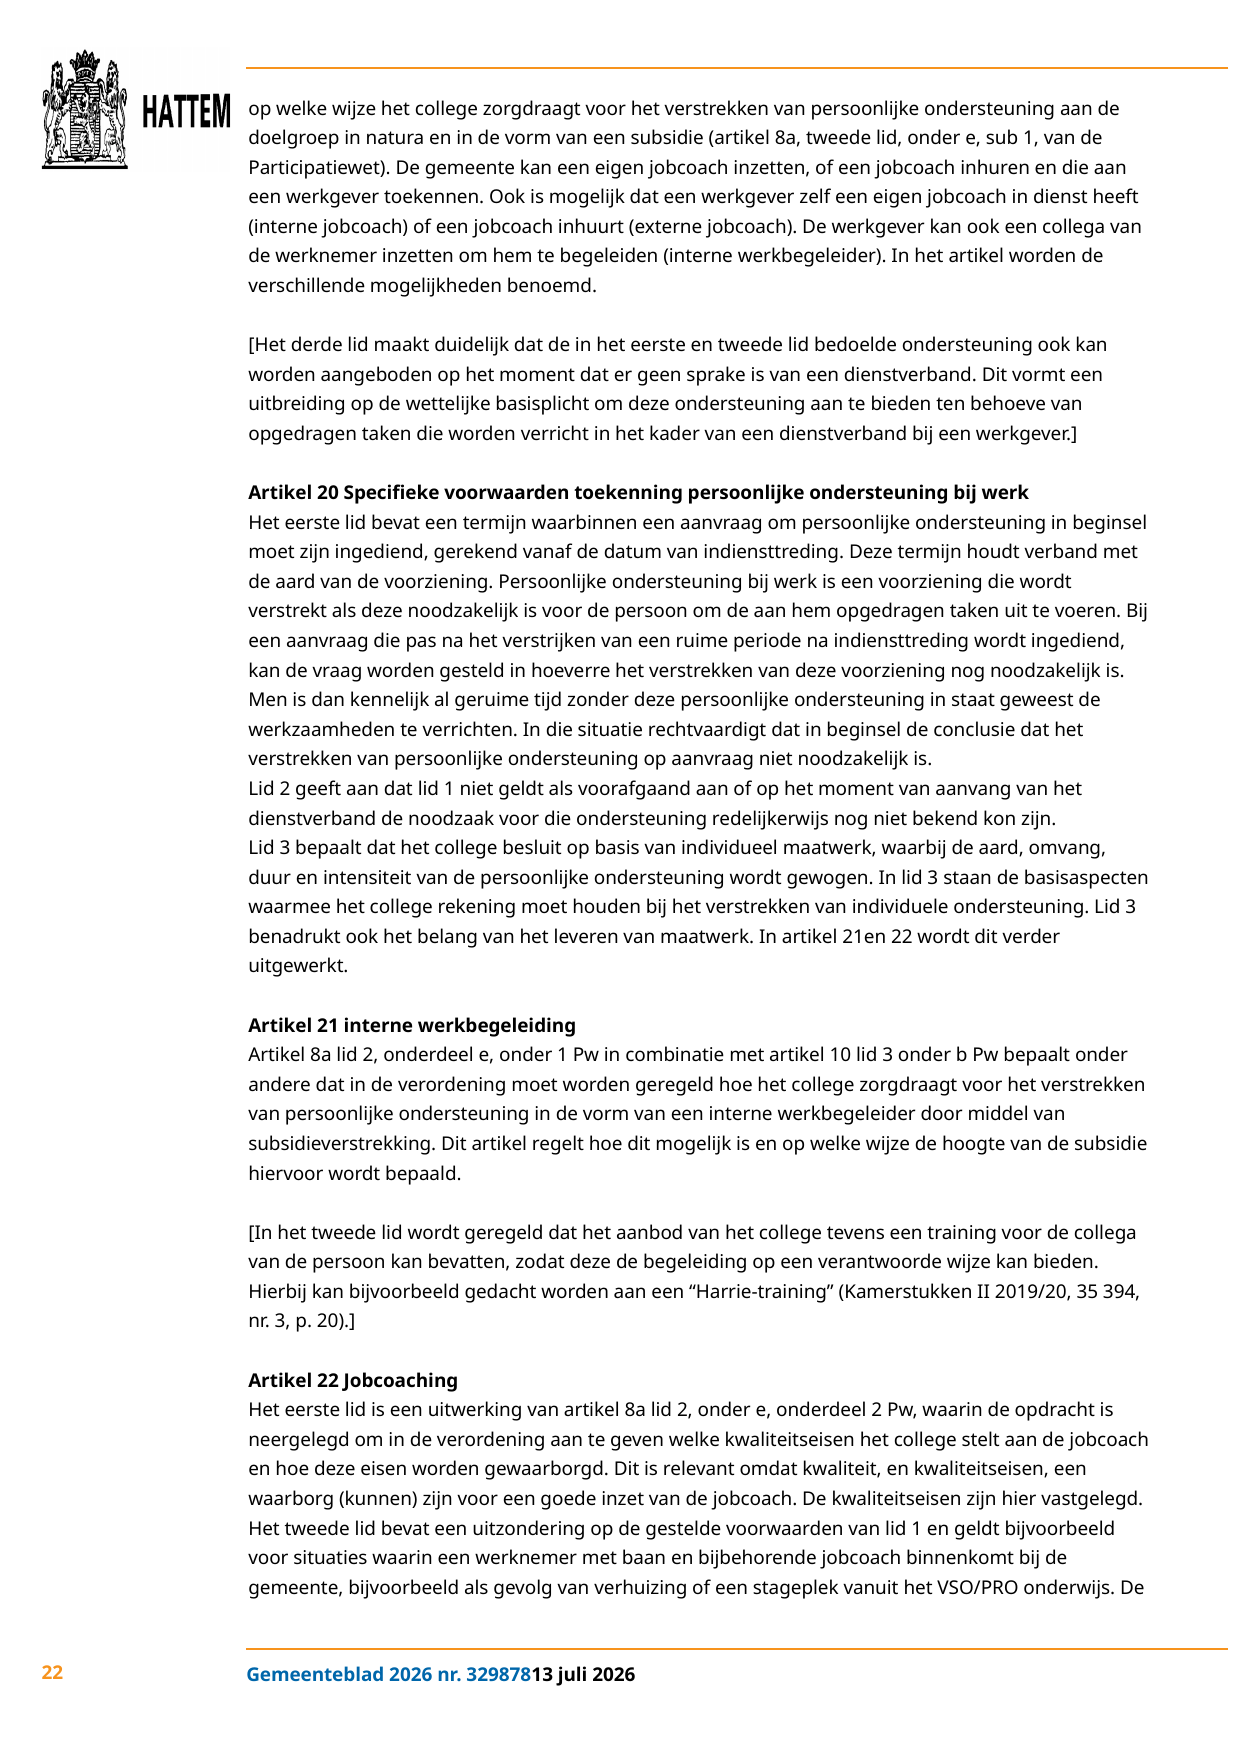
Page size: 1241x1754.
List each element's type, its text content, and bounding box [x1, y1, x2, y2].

text Het eerste lid is een uitwerking van artikel 8a lid 2, onder e, onderdeel 2 Pw, waarin de opdracht is neergelegd om in de verordening aan te geven welke kwaliteitseisen het college stelt aan de jobcoach en hoe deze eisen worden gewaarborgd. Dit is relevant omdat kwaliteit, en kwaliteitseisen, een waarborg (kunnen) zijn voor een goede inzet van de jobcoach. De kwaliteitseisen zijn hier vastgelegd. [248, 1396, 1152, 1511]
text Het eerste lid bevat een termijn waarbinnen een aanvraag om persoonlijke ondersteuning in beginsel moet zijn ingediend, gerekend vanaf de datum van indiensttreding. Deze termijn houdt verband met de aard van de voorziening. Persoonlijke ondersteuning bij werk is een voorziening die wordt verstrekt als deze noodzakelijk is voor de persoon om de aan hem opgedragen taken uit te voeren. Bij een aanvraag die pas na het verstrijken van een ruime periode na indiensttreding wordt ingediend, kan de vraag worden gesteld in hoeverre het verstrekken van deze voorziening nog noodzakelijk is. Men is dan kennelijk al geruime tijd zonder deze persoonlijke ondersteuning in staat geweest de werkzaamheden te verrichten. In die situatie rechtvaardigt dat in beginsel de conclusie dat het verstrekken van persoonlijke ondersteuning op aanvraag niet noodzakelijk is. [248, 509, 1152, 771]
text Artikel 8a lid 2, onderdeel e, onder 1 Pw in combinatie met artikel 10 lid 3 onder b Pw bepaalt onder andere dat in de verordening moet worden geregeld hoe het college zorgdraagt voor het verstrekken van persoonlijke ondersteuning in de vorm van een interne werkbegeleider door middel van subsidieverstrekking. Dit artikel regelt hoe dit mogelijk is en op welke wijze de hoogte van de subsidie hiervoor wordt bepaald. [248, 1041, 1152, 1186]
text Artikel 20 Specifieke voorwaarden toekenning persoonlijke ondersteuning bij werk [248, 479, 1152, 505]
text Het tweede lid bevat een uitzondering op de gestelde voorwaarden van lid 1 en geldt bijvoorbeeld voor situaties waarin een werknemer met baan en bijbehorende jobcoach binnenkomt bij de gemeente, bijvoorbeeld als gevolg van verhuizing of een stageplek vanuit het VSO/PRO onderwijs. De [248, 1515, 1152, 1600]
text op welke wijze het college zorgdraagt voor het verstrekken van persoonlijke ondersteuning aan de doelgroep in natura en in de vorm van een subsidie (artikel 8a, tweede lid, onder e, sub 1, van de Participatiewet). De gemeente kan een eigen jobcoach inzetten, of een jobcoach inhuren en die aan een werkgever toekennen. Ook is mogelijk dat een werkgever zelf een eigen jobcoach in dienst heeft (interne jobcoach) of een jobcoach inhuurt (externe jobcoach). De werkgever kan ook een collega van de werknemer inzetten om hem te begeleiden (interne werkbegeleider). In het artikel worden de verschillende mogelijkheden benoemd. [248, 95, 1152, 298]
picture [41, 47, 231, 172]
text Lid 3 bepaalt dat het college besluit op basis van individueel maatwerk, waarbij de aard, omvang, duur en intensiteit van de persoonlijke ondersteuning wordt gewogen. In lid 3 staan de basisaspecten waarmee het college rekening moet houden bij het verstrekken van individuele ondersteuning. Lid 3 benadrukt ook het belang van het leveren van maatwerk. In artikel 21en 22 wordt dit verder uitgewerkt. [248, 834, 1152, 978]
text [Het derde lid maakt duidelijk dat de in het eerste en tweede lid bedoelde ondersteuning ook kan worden aangeboden op het moment dat er geen sprake is van een dienstverband. Dit vormt een uitbreiding op de wettelijke basisplicht om deze ondersteuning aan te bieden ten behoeve van opgedragen taken die worden verricht in het kader van een dienstverband bij een werkgever.] [248, 331, 1152, 446]
text Artikel 21 interne werkbegeleiding [248, 1012, 1152, 1038]
text Artikel 22 Jobcoaching [248, 1367, 1152, 1393]
text [In het tweede lid wordt geregeld dat het aanbod van het college tevens een training voor de collega van de persoon kan bevatten, zodat deze de begeleiding op een verantwoorde wijze kan bieden. Hierbij kan bijvoorbeeld gedacht worden aan een “Harrie-training” (Kamerstukken II 2019/20, 35 394, nr. 3, p. 20).] [248, 1219, 1152, 1333]
text Lid 2 geeft aan dat lid 1 niet geldt als voorafgaand aan of op het moment van aanvang van het dienstverband de noodzaak voor die ondersteuning redelijkerwijs nog niet bekend kon zijn. [248, 775, 1152, 831]
